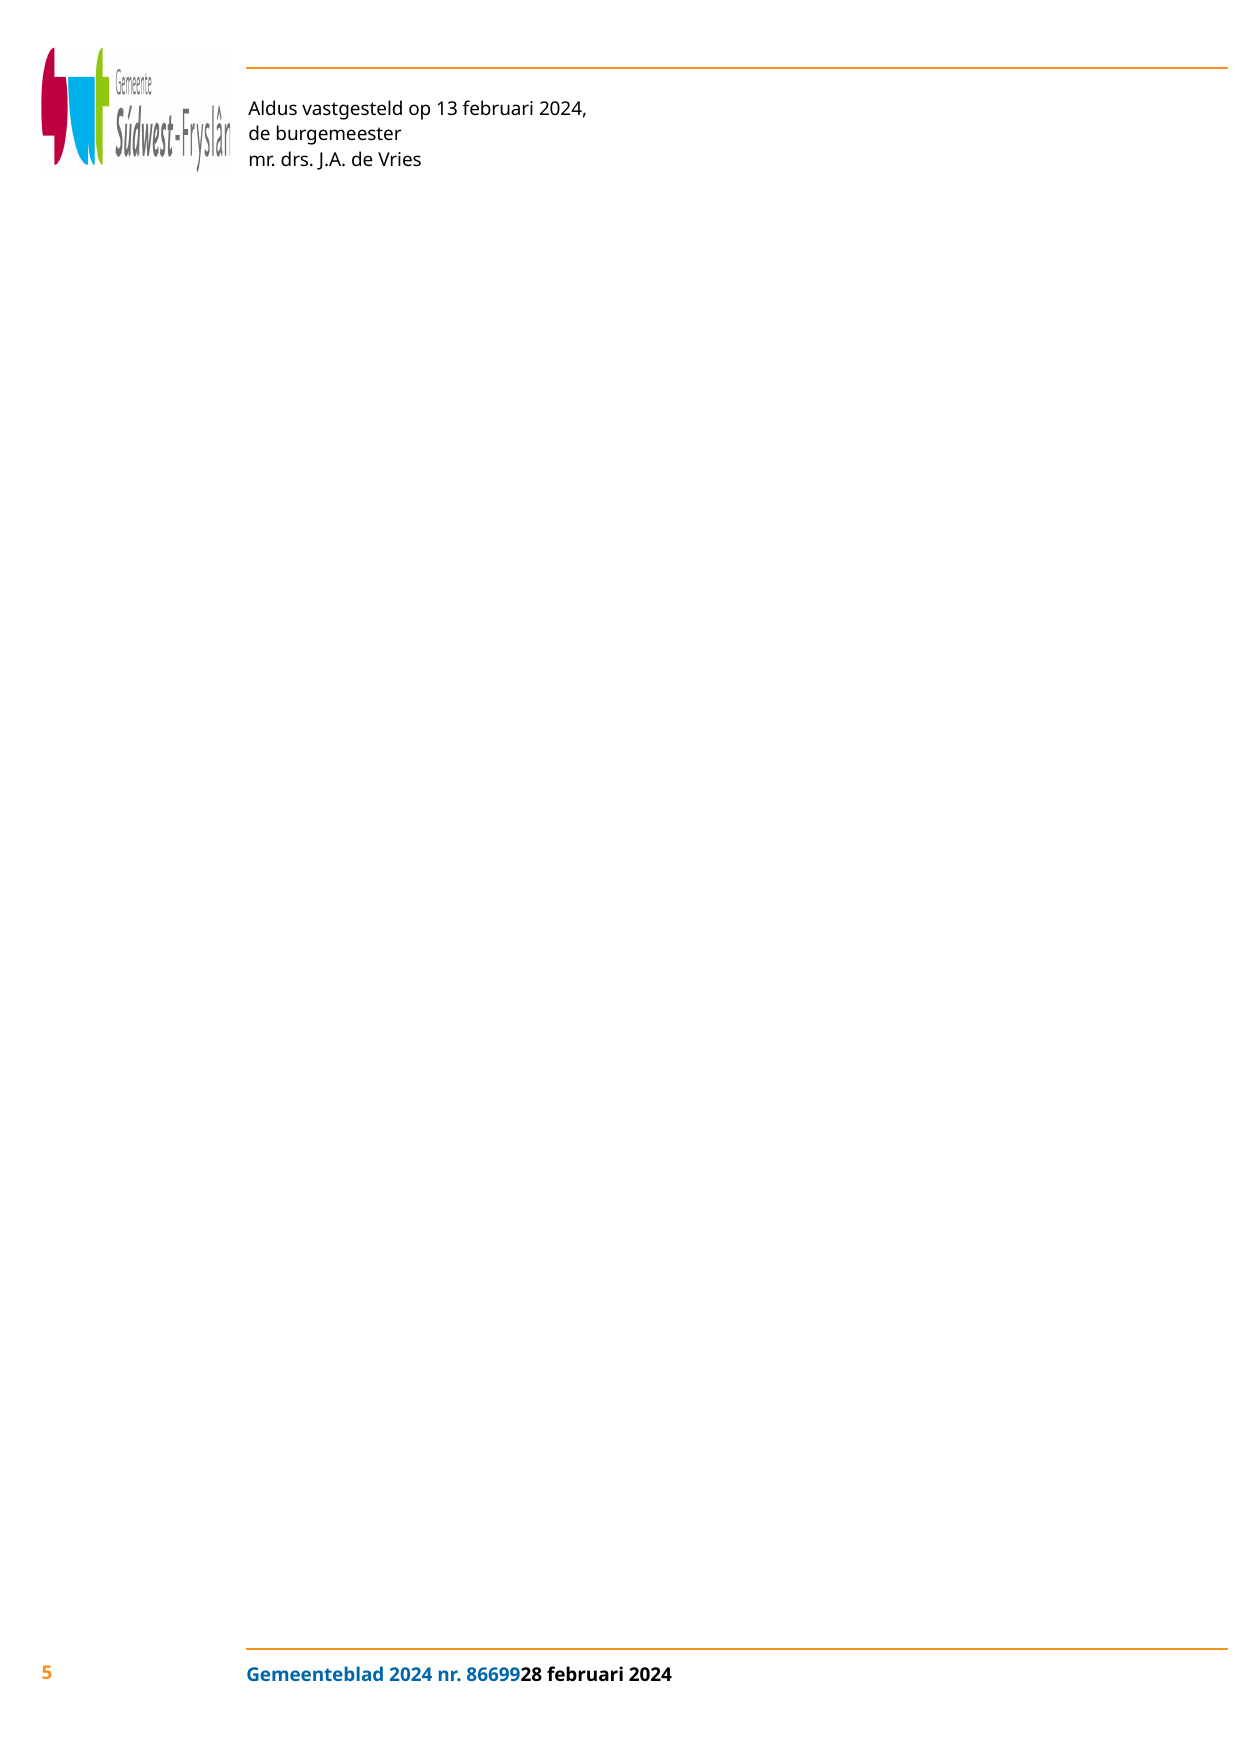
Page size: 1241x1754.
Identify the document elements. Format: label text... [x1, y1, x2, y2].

text mr. drs. J.A. de Vries [248, 146, 1152, 172]
text de burgemeester [248, 121, 1152, 146]
picture [41, 47, 231, 172]
text Aldus vastgesteld op 13 februari 2024, [248, 95, 1152, 121]
